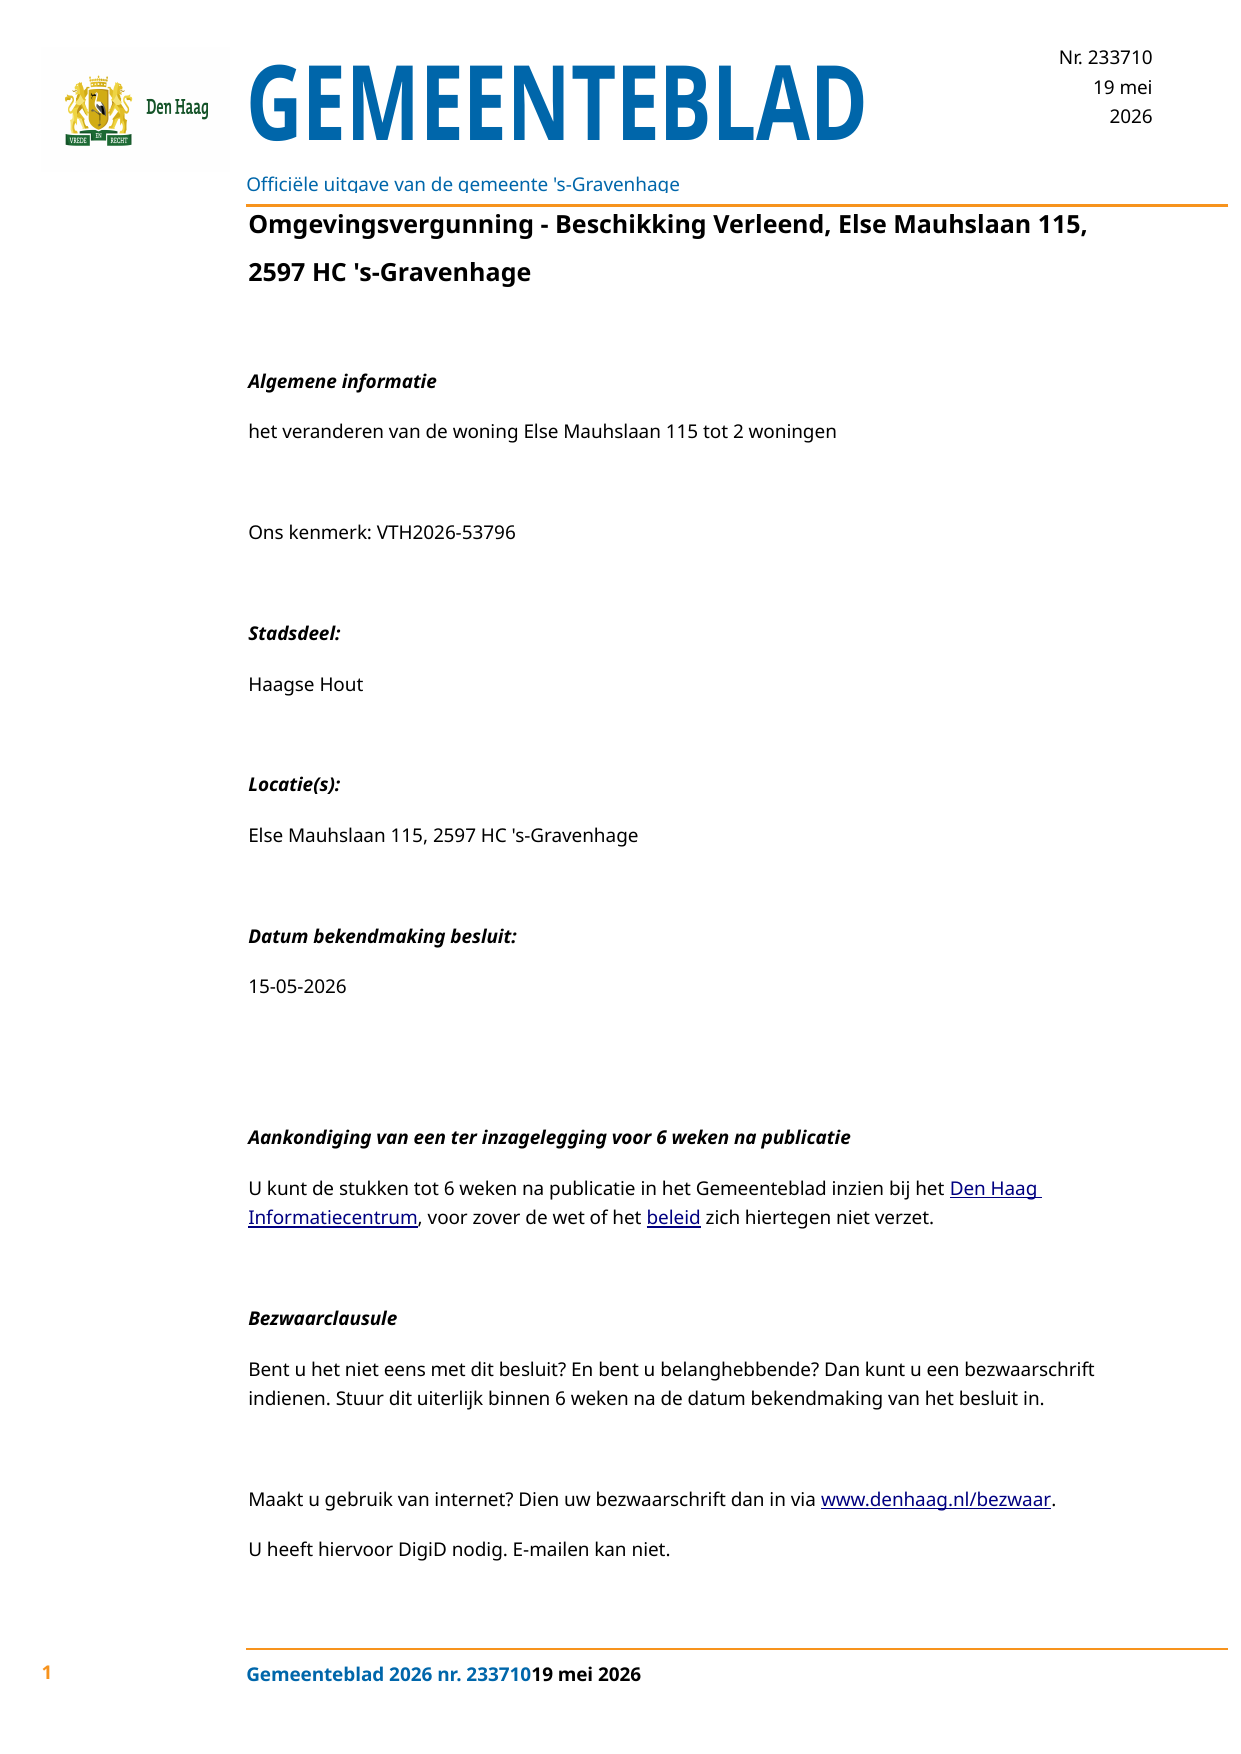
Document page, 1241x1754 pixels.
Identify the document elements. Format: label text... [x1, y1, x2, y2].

text het veranderen van de woning Else Mauhslaan 115 tot 2 woningen [248, 419, 1152, 444]
text Datum bekendmaking besluit: [248, 923, 1152, 949]
text Locatie(s): [248, 772, 1152, 797]
text U kunt de stukken tot 6 weken na publicatie in het Gemeenteblad inzien bij het Den Haag Informatiecentrum, voor zover de wet of het beleid zich hiertegen niet verzet. [248, 1175, 1152, 1230]
text Haagse Hout [248, 671, 1152, 697]
text Ons kenmerk: VTH2026-53796 [248, 519, 1152, 545]
text Bezwaarclausule [248, 1305, 1152, 1331]
text Maakt u gebruik van internet? Dien uw bezwaarschrift dan in via www.denhaag.nl/bezwaar. [248, 1486, 1152, 1512]
text Stadsdeel: [248, 620, 1152, 646]
picture [41, 47, 231, 172]
text Bent u het niet eens met dit besluit? En bent u belanghebbende? Dan kunt u een bezwaarschrift indienen. Stuur dit uiterlijk binnen 6 weken na de datum bekendmaking van het besluit in. [248, 1356, 1152, 1411]
text U heeft hiervoor DigiD nodig. E-mailen kan niet. [248, 1537, 1152, 1562]
text Algemene informatie [248, 368, 1152, 394]
text 15-05-2026 [248, 973, 1152, 999]
text Aankondiging van een ter inzagelegging voor 6 weken na publicatie [248, 1124, 1152, 1150]
text Else Mauhslaan 115, 2597 HC 's-Gravenhage [248, 822, 1152, 848]
text Omgevingsvergunning - Beschikking Verleend, Else Mauhslaan 115, 2597 HC 's-Gravenhage [248, 207, 1152, 288]
